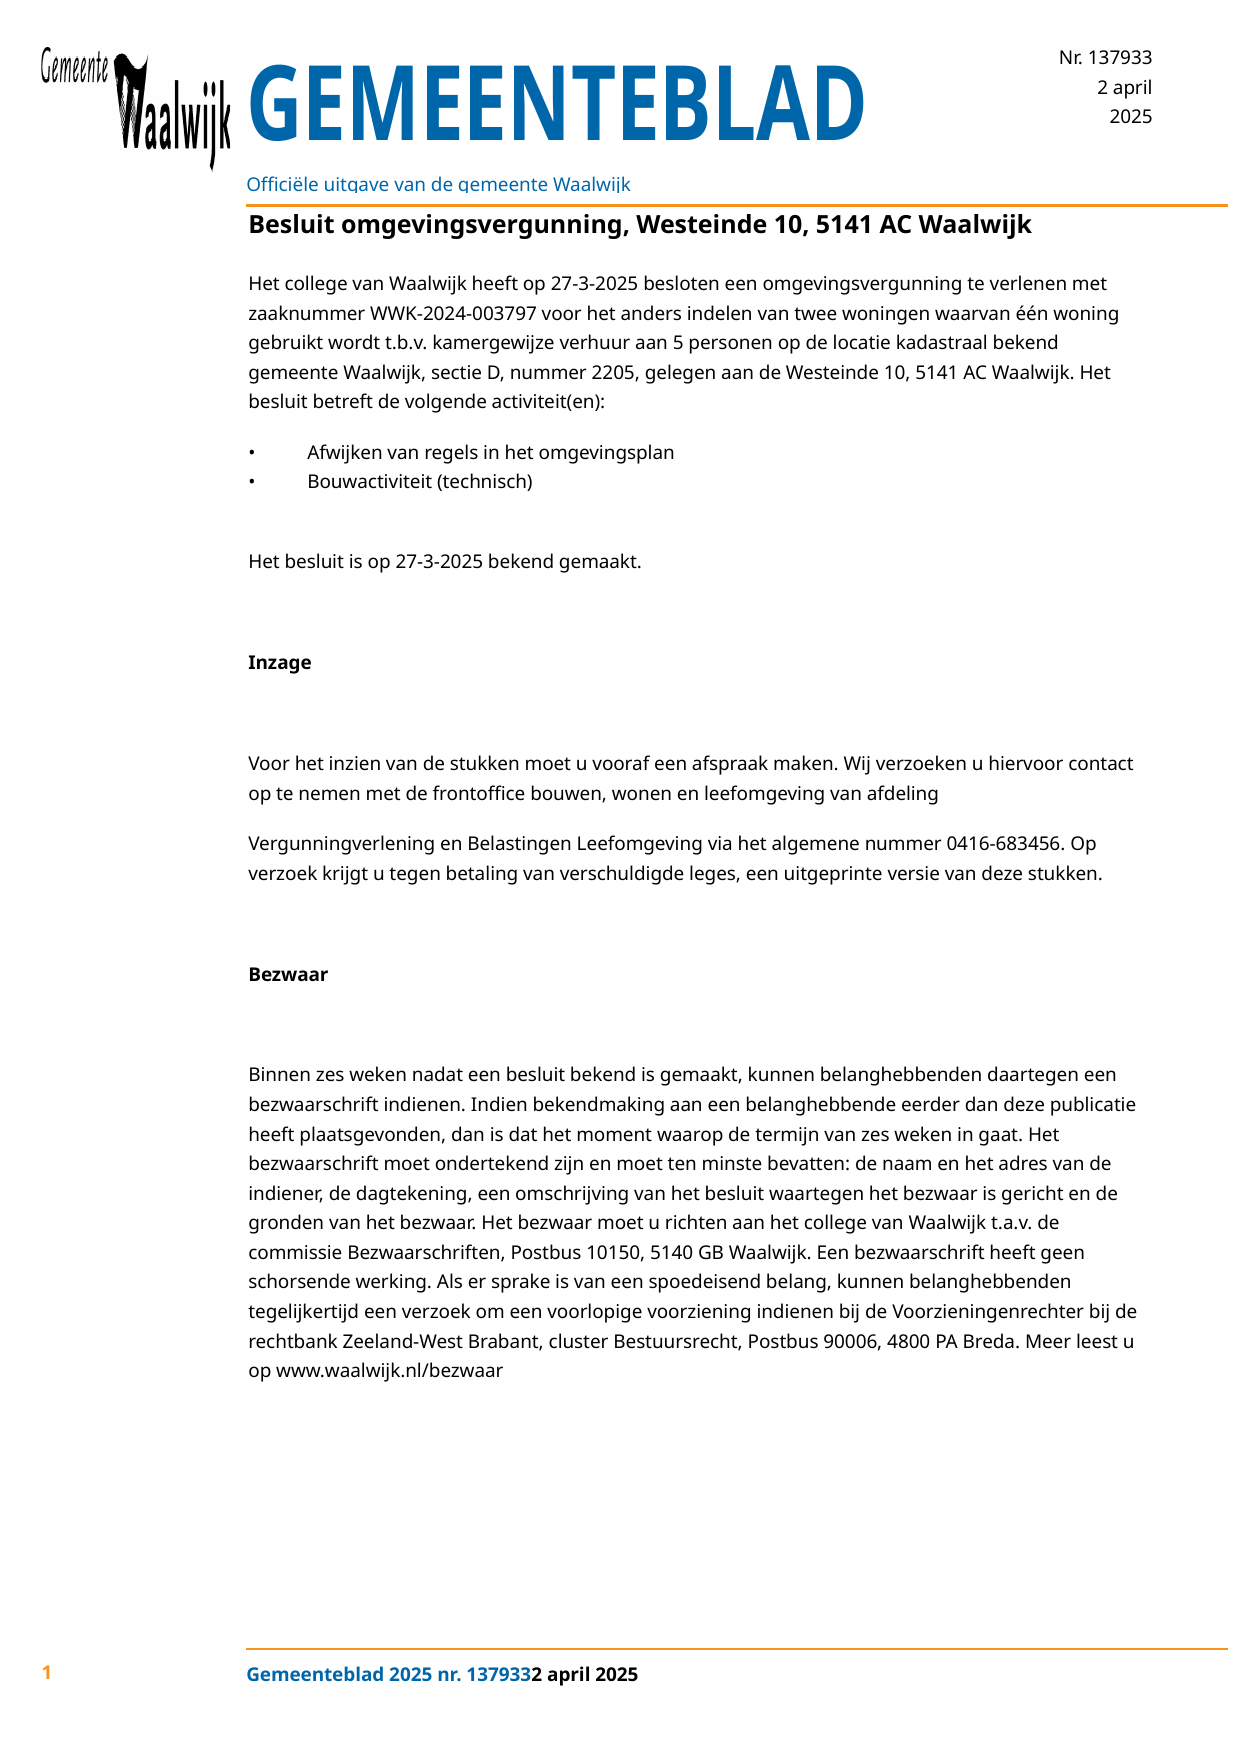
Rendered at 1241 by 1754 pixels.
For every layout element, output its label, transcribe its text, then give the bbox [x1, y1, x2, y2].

text Het college van Waalwijk heeft op 27-3-2025 besloten een omgevingsvergunning te verlenen met zaaknummer WWK-2024-003797 voor het anders indelen van twee woningen waarvan één woning gebruikt wordt t.b.v. kamergewijze verhuur aan 5 personen op de locatie kadastraal bekend gemeente Waalwijk, sectie D, nummer 2205, gelegen aan de Westeinde 10, 5141 AC Waalwijk. Het besluit betreft de volgende activiteit(en): [248, 270, 1152, 414]
text Binnen zes weken nadat een besluit bekend is gemaakt, kunnen belanghebbenden daartegen een bezwaarschrift indienen. Indien bekendmaking aan een belanghebbende eerder dan deze publicatie heeft plaatsgevonden, dan is dat het moment waarop de termijn van zes weken in gaat. Het bezwaarschrift moet ondertekend zijn en moet ten minste bevatten: de naam en het adres van de indiener, de dagtekening, een omschrijving van het besluit waartegen het bezwaar is gericht en de gronden van het bezwaar. Het bezwaar moet u richten aan het college van Waalwijk t.a.v. de commissie Bezwaarschriften, Postbus 10150, 5140 GB Waalwijk. Een bezwaarschrift heeft geen schorsende werking. Als er sprake is van een spoedeisend belang, kunnen belanghebbenden tegelijkertijd een verzoek om een voorlopige voorziening indienen bij de Voorzieningenrechter bij de rechtbank Zeeland-West Brabant, cluster Bestuursrecht, Postbus 90006, 4800 PA Breda. Meer leest u op www.waalwijk.nl/bezwaar [248, 1062, 1152, 1383]
text Het besluit is op 27-3-2025 bekend gemaakt. [248, 549, 1152, 574]
list Bouwactiviteit (technisch) [248, 469, 1152, 494]
text Bezwaar [248, 961, 1152, 986]
picture [41, 47, 231, 172]
list Afwijken van regels in het omgevingsplan [248, 439, 1152, 465]
text Besluit omgevingsvergunning, Westeinde 10, 5141 AC Waalwijk [248, 207, 1152, 241]
text Vergunningverlening en Belastingen Leefomgeving via het algemene nummer 0416-683456. Op verzoek krijgt u tegen betaling van verschuldigde leges, een uitgeprinte versie van deze stukken. [248, 830, 1152, 886]
text Voor het inzien van de stukken moet u vooraf een afspraak maken. Wij verzoeken u hiervoor contact op te nemen met de frontoffice bouwen, wonen en leefomgeving van afdeling [248, 750, 1152, 806]
text Inzage [248, 649, 1152, 675]
